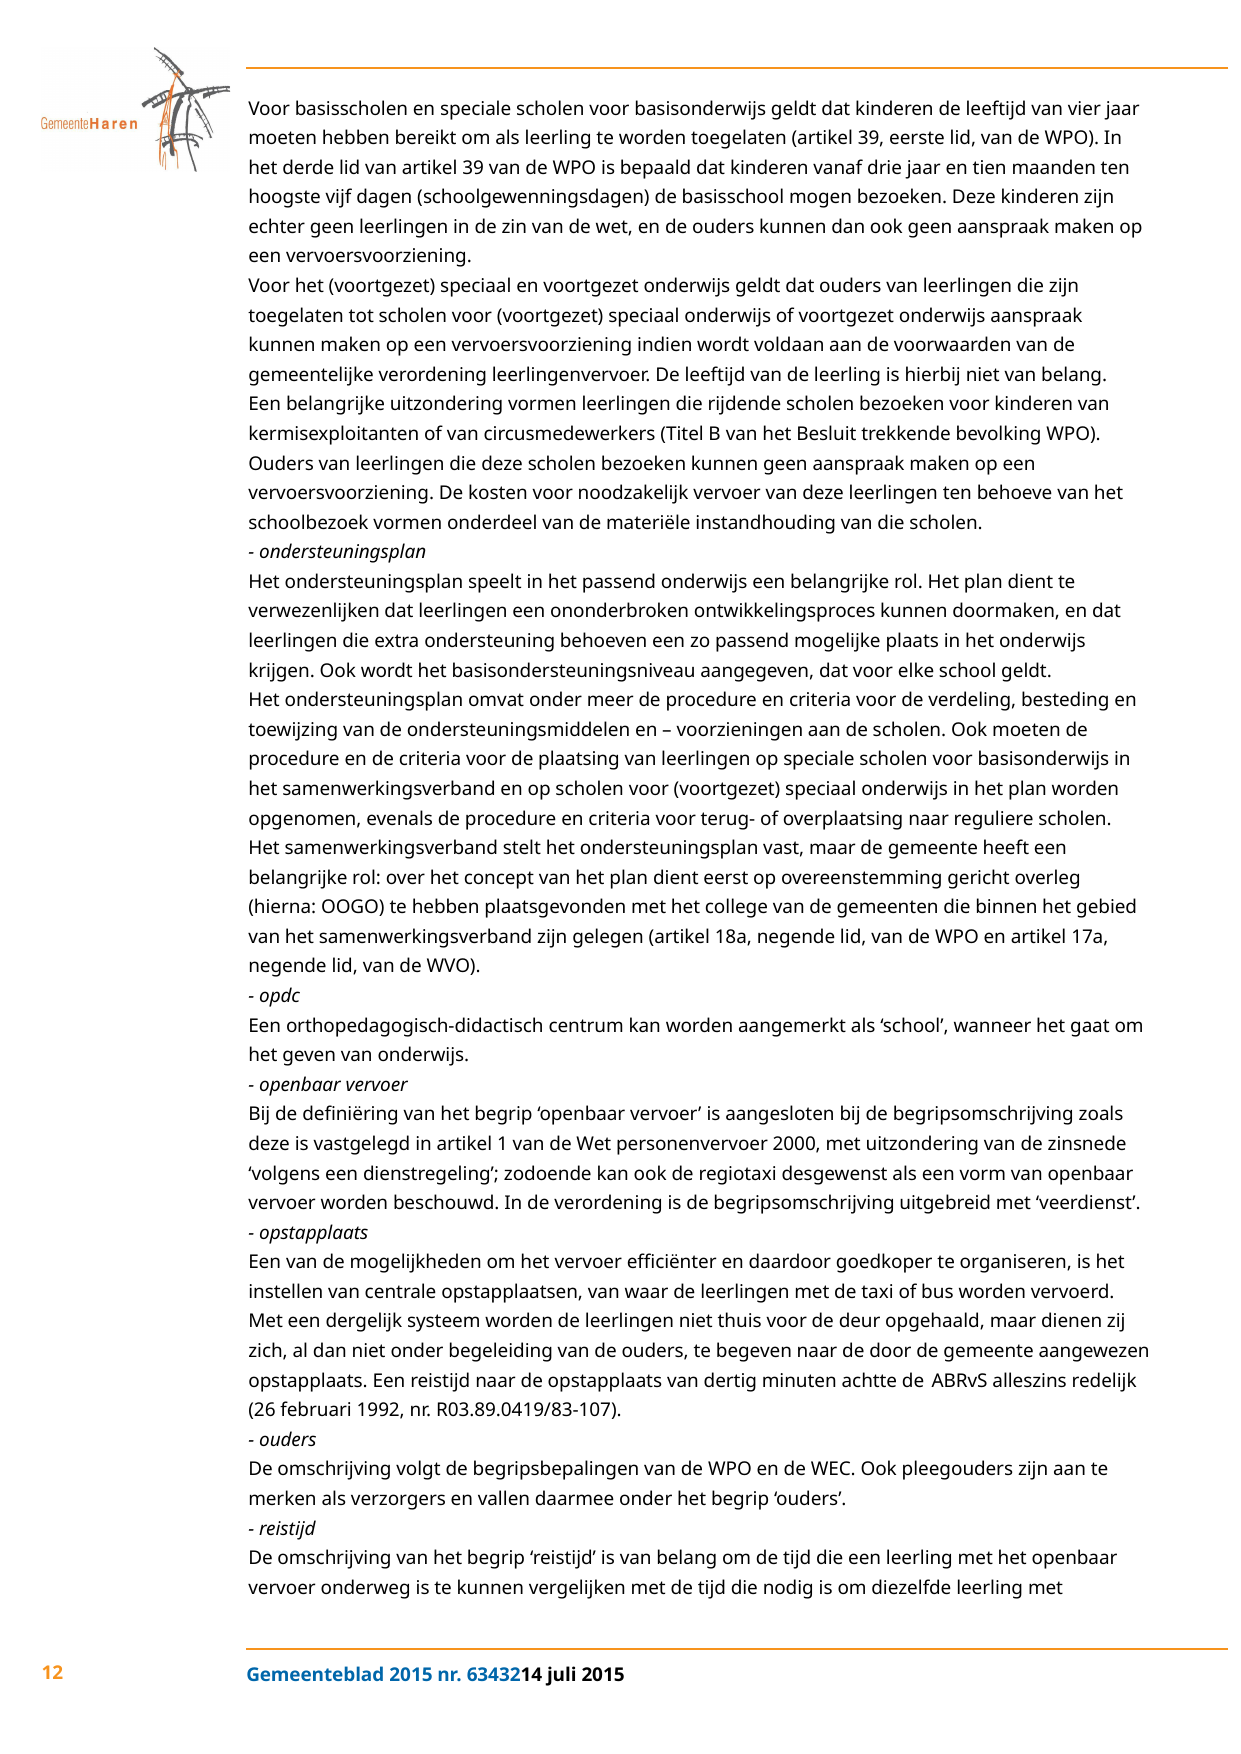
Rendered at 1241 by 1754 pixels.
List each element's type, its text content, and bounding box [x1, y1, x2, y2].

text De omschrijving van het begrip ‘reistijd’ is van belang om de tijd die een leerling met het openbaar vervoer onderweg is te kunnen vergelijken met de tijd die nodig is om diezelfde leerling met [248, 1544, 1152, 1600]
text - opstapplaats [248, 1219, 1152, 1245]
text Een orthopedagogisch-didactisch centrum kan worden aangemerkt als ‘school’, wanneer het gaat om het geven van onderwijs. [248, 1012, 1152, 1067]
text Een belangrijke uitzondering vormen leerlingen die rijdende scholen bezoeken voor kinderen van kermisexploitanten of van circusmedewerkers (Titel B van het Besluit trekkende bevolking WPO). Ouders van leerlingen die deze scholen bezoeken kunnen geen aanspraak maken op een vervoersvoorziening. De kosten voor noodzakelijk vervoer van deze leerlingen ten behoeve van het schoolbezoek vormen onderdeel van de materiële instandhouding van die scholen. [248, 391, 1152, 535]
text - ouders [248, 1426, 1152, 1452]
text - ondersteuningsplan [248, 538, 1152, 564]
text - reistijd [248, 1515, 1152, 1541]
text Een van de mogelijkheden om het vervoer efficiënter en daardoor goedkoper te organiseren, is het instellen van centrale opstapplaatsen, van waar de leerlingen met de taxi of bus worden vervoerd. Met een dergelijk systeem worden de leerlingen niet thuis voor de deur opgehaald, maar dienen zij zich, al dan niet onder begeleiding van de ouders, te begeven naar de door de gemeente aangewezen opstapplaats. Een reistijd naar de opstapplaats van dertig minuten achtte de ABRvS alleszins redelijk (26 februari 1992, nr. R03.89.0419/83-107). [248, 1248, 1152, 1422]
text - opdc [248, 982, 1152, 1008]
text Voor het (voortgezet) speciaal en voortgezet onderwijs geldt dat ouders van leerlingen die zijn toegelaten tot scholen voor (voortgezet) speciaal onderwijs of voortgezet onderwijs aanspraak kunnen maken op een vervoersvoorziening indien wordt voldaan aan de voorwaarden van de gemeentelijke verordening leerlingenvervoer. De leeftijd van de leerling is hierbij niet van belang. [248, 272, 1152, 387]
text De omschrijving volgt de begripsbepalingen van de WPO en de WEC. Ook pleegouders zijn aan te merken als verzorgers en vallen daarmee onder het begrip ‘ouders’. [248, 1456, 1152, 1511]
text - openbaar vervoer [248, 1071, 1152, 1097]
text Voor basisscholen en speciale scholen voor basisonderwijs geldt dat kinderen de leeftijd van vier jaar moeten hebben bereikt om als leerling te worden toegelaten (artikel 39, eerste lid, van de WPO). In het derde lid van artikel 39 van de WPO is bepaald dat kinderen vanaf drie jaar en tien maanden ten hoogste vijf dagen (schoolgewenningsdagen) de basisschool mogen bezoeken. Deze kinderen zijn echter geen leerlingen in de zin van de wet, en de ouders kunnen dan ook geen aanspraak maken op een vervoersvoorziening. [248, 95, 1152, 268]
picture [41, 47, 231, 172]
text Het ondersteuningsplan omvat onder meer de procedure en criteria voor de verdeling, besteding en toewijzing van de ondersteuningsmiddelen en – voorzieningen aan de scholen. Ook moeten de procedure en de criteria voor de plaatsing van leerlingen op speciale scholen voor basisonderwijs in het samenwerkingsverband en op scholen voor (voortgezet) speciaal onderwijs in het plan worden opgenomen, evenals de procedure en criteria voor terug- of overplaatsing naar reguliere scholen. [248, 686, 1152, 831]
text Bij de definiëring van het begrip ‘openbaar vervoer’ is aangesloten bij de begripsomschrijving zoals deze is vastgelegd in artikel 1 van de Wet personenvervoer 2000, met uitzondering van de zinsnede ‘volgens een dienstregeling’; zodoende kan ook de regiotaxi desgewenst als een vorm van openbaar vervoer worden beschouwd. In de verordening is de begripsomschrijving uitgebreid met ‘veerdienst’. [248, 1101, 1152, 1215]
text Het samenwerkingsverband stelt het ondersteuningsplan vast, maar de gemeente heeft een belangrijke rol: over het concept van het plan dient eerst op overeenstemming gericht overleg (hierna: OOGO) te hebben plaatsgevonden met het college van de gemeenten die binnen het gebied van het samenwerkingsverband zijn gelegen (artikel 18a, negende lid, van de WPO en artikel 17a, negende lid, van de WVO). [248, 834, 1152, 978]
text Het ondersteuningsplan speelt in het passend onderwijs een belangrijke rol. Het plan dient te verwezenlijken dat leerlingen een ononderbroken ontwikkelingsproces kunnen doormaken, en dat leerlingen die extra ondersteuning behoeven een zo passend mogelijke plaats in het onderwijs krijgen. Ook wordt het basisondersteuningsniveau aangegeven, dat voor elke school geldt. [248, 568, 1152, 683]
